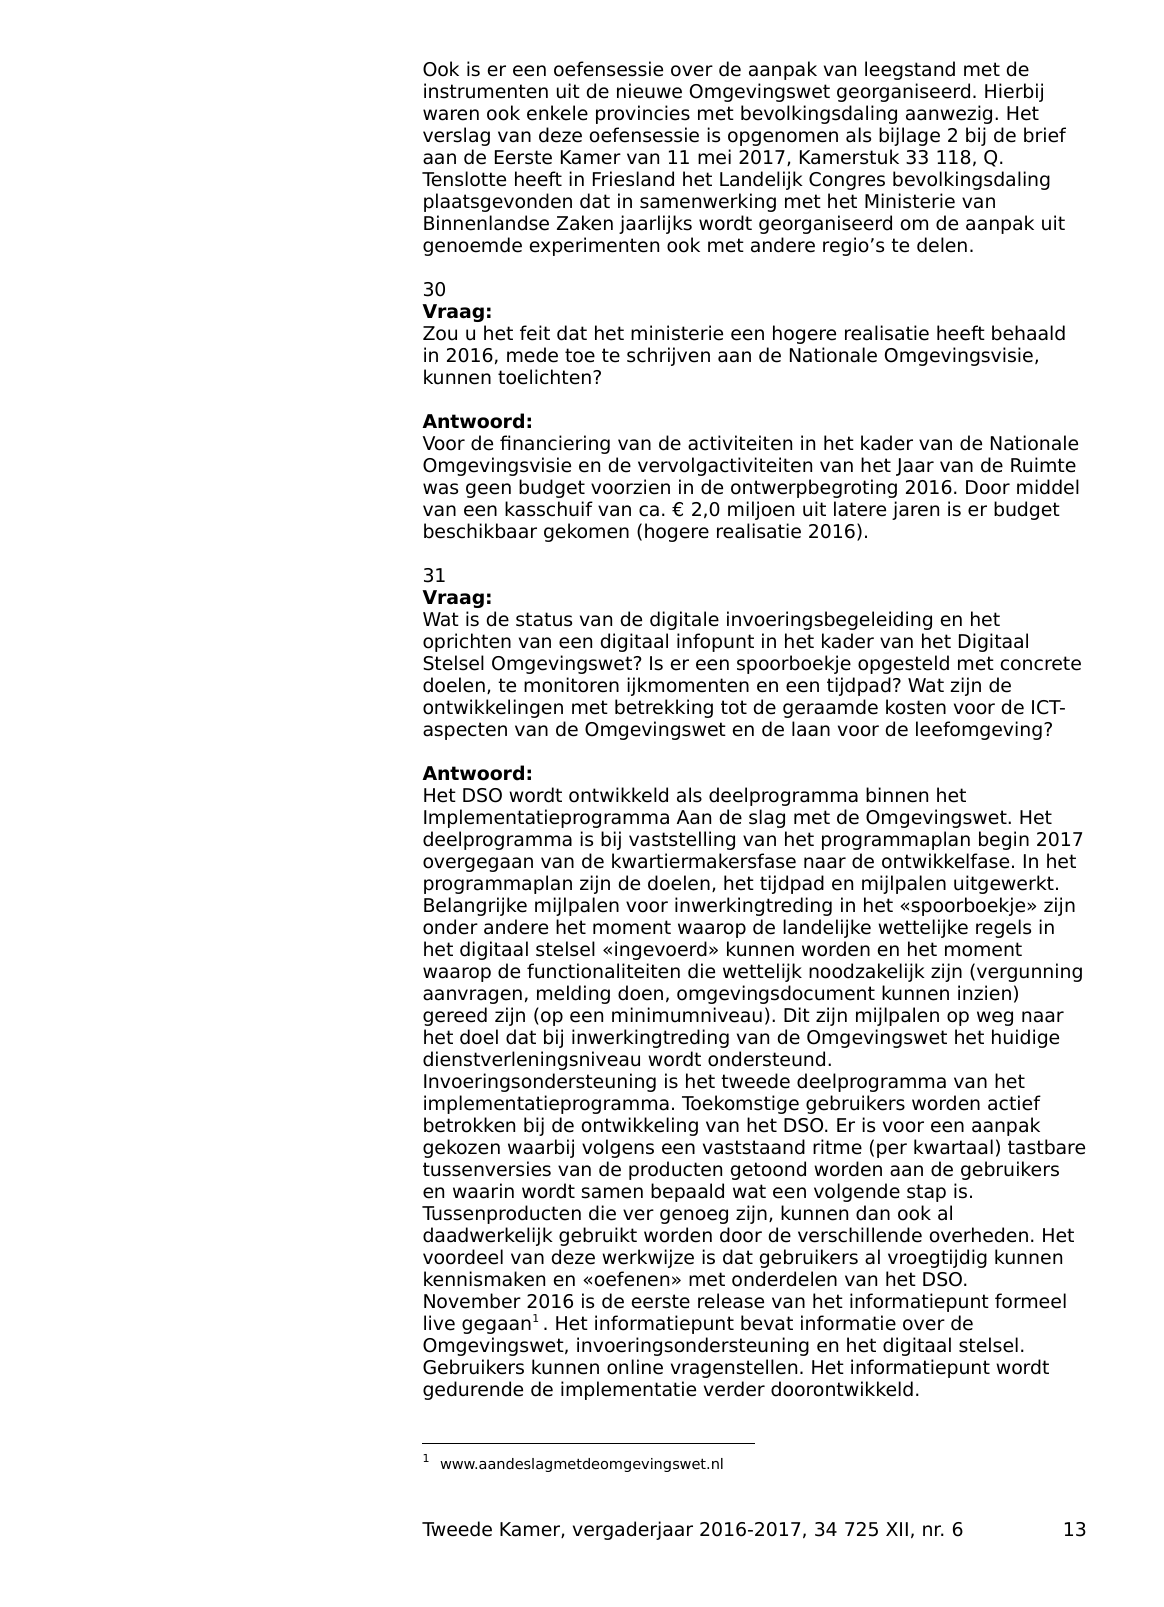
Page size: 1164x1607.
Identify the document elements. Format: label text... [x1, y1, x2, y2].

text Wat is de status van de digitale invoeringsbegeleiding en het oprichten van een digitaal infopunt in het kader van het Digitaal Stelsel Omgevingswet? Is er een spoorboekje opgesteld met concrete doelen, te monitoren ijkmomenten en een tijdpad? Wat zijn de ontwikkelingen met betrekking tot de geraamde kosten voor de ICT-aspecten van de Omgevingswet en de laan voor de leefomgeving? [422, 609, 1087, 741]
text Antwoord: [422, 763, 1087, 785]
text Vraag: [422, 587, 1087, 609]
text Voor de financiering van de activiteiten in het kader van de Nationale Omgevingsvisie en de vervolgactiviteiten van het Jaar van de Ruimte was geen budget voorzien in de ontwerpbegroting 2016. Door middel van een kasschuif van ca. € 2,0 miljoen uit latere jaren is er budget beschikbaar gekomen (hogere realisatie 2016). [422, 433, 1087, 543]
text Zou u het feit dat het ministerie een hogere realisatie heeft behaald in 2016, mede toe te schrijven aan de Nationale Omgevingsvisie, kunnen toelichten? [422, 323, 1087, 389]
text www.aandeslagmetdeomgevingswet.nl [422, 1452, 1087, 1474]
text Het DSO wordt ontwikkeld als deelprogramma binnen het Implementatieprogramma Aan de slag met de Omgevingswet. Het deelprogramma is bij vaststelling van het programmaplan begin 2017 overgegaan van de kwartiermakersfase naar de ontwikkelfase. In het programmaplan zijn de doelen, het tijdpad en mijlpalen uitgewerkt. Belangrijke mijlpalen voor inwerkingtreding in het «spoorboekje» zijn onder andere het moment waarop de landelijke wettelijke regels in het digitaal stelsel «ingevoerd» kunnen worden en het moment waarop de functionaliteiten die wettelijk noodzakelijk zijn (vergunning aanvragen, melding doen, omgevingsdocument kunnen inzien) gereed zijn (op een minimumniveau). Dit zijn mijlpalen op weg naar het doel dat bij inwerkingtreding van de Omgevingswet het huidige dienstverleningsniveau wordt ondersteund. [422, 785, 1087, 1071]
text 30 [422, 279, 1087, 301]
text Antwoord: [422, 411, 1087, 433]
text November 2016 is de eerste release van het informatiepunt formeel live gegaan. Het informatiepunt bevat informatie over de Omgevingswet, invoeringsondersteuning en het digitaal stelsel. Gebruikers kunnen online vragenstellen. Het informatiepunt wordt gedurende de implementatie verder doorontwikkeld. [422, 1291, 1087, 1401]
text Ook is er een oefensessie over de aanpak van leegstand met de instrumenten uit de nieuwe Omgevingswet georganiseerd. Hierbij waren ook enkele provincies met bevolkingsdaling aanwezig. Het verslag van deze oefensessie is opgenomen als bijlage 2 bij de brief aan de Eerste Kamer van 11 mei 2017, Kamerstuk 33 118, Q. [422, 59, 1087, 169]
text Invoeringsondersteuning is het tweede deelprogramma van het implementatieprogramma. Toekomstige gebruikers worden actief betrokken bij de ontwikkeling van het DSO. Er is voor een aanpak gekozen waarbij volgens een vaststaand ritme (per kwartaal) tastbare tussenversies van de producten getoond worden aan de gebruikers en waarin wordt samen bepaald wat een volgende stap is. Tussenproducten die ver genoeg zijn, kunnen dan ook al daadwerkelijk gebruikt worden door de verschillende overheden. Het voordeel van deze werkwijze is dat gebruikers al vroegtijdig kunnen kennismaken en «oefenen» met onderdelen van het DSO. [422, 1071, 1087, 1291]
text Tenslotte heeft in Friesland het Landelijk Congres bevolkingsdaling plaatsgevonden dat in samenwerking met het Ministerie van Binnenlandse Zaken jaarlijks wordt georganiseerd om de aanpak uit genoemde experimenten ook met andere regio’s te delen. [422, 169, 1087, 257]
text Vraag: [422, 301, 1087, 323]
text 31 [422, 565, 1087, 587]
